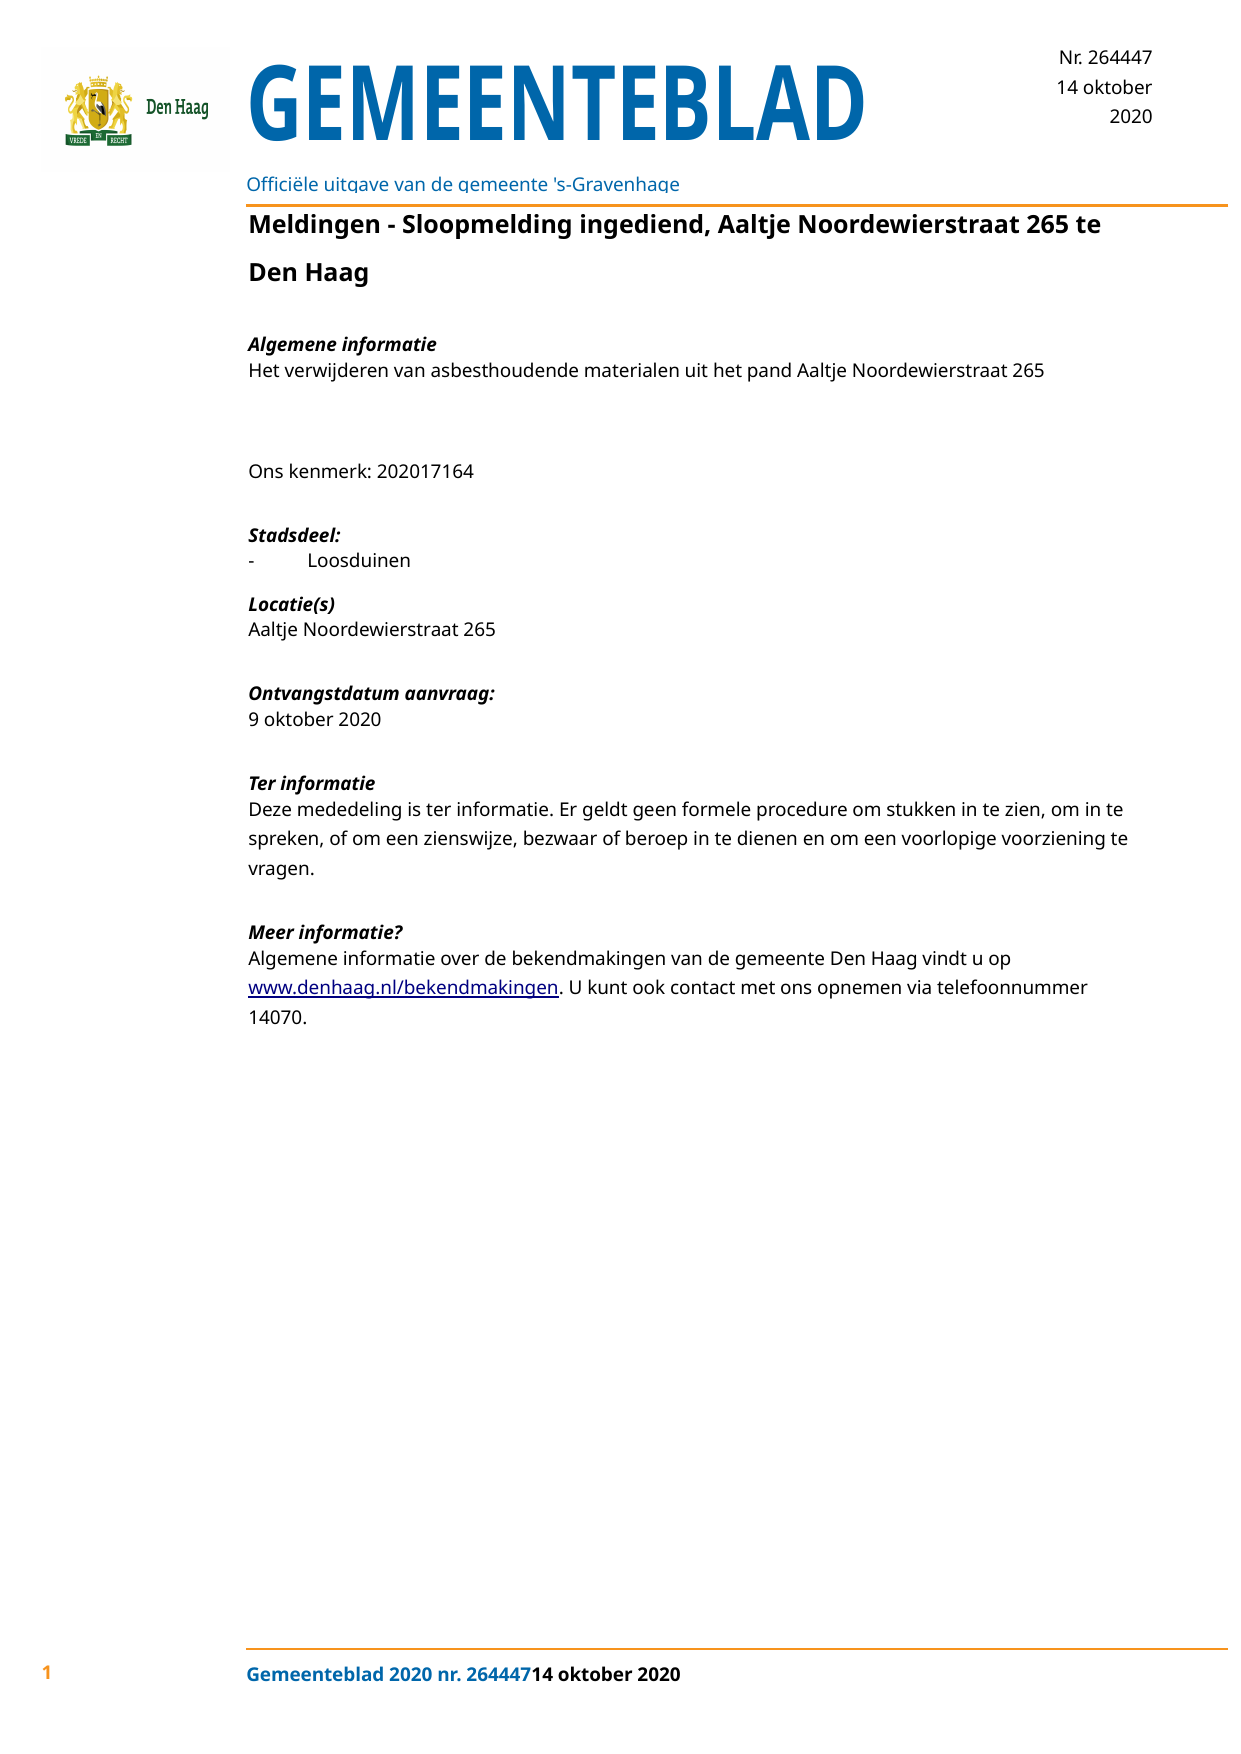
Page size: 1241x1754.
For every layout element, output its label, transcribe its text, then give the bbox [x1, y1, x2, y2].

list Loosduinen [248, 548, 1152, 573]
text 9 oktober 2020 [248, 706, 1152, 732]
text Algemene informatie over de bekendmakingen van de gemeente Den Haag vindt u op www.denhaag.nl/bekendmakingen. U kunt ook contact met ons opnemen via telefoonnummer 14070. [248, 945, 1152, 1030]
text Aaltje Noordewierstraat 265 [248, 617, 1152, 642]
text Het verwijderen van asbesthoudende materialen uit het pand Aaltje Noordewierstraat 265 [248, 357, 1152, 383]
text Stadsdeel: [248, 522, 1152, 548]
text Deze mededeling is ter informatie. Er geldt geen formele procedure om stukken in te zien, om in te spreken, of om een zienswijze, bezwaar of beroep in te dienen en om een voorlopige voorziening te vragen. [248, 796, 1152, 881]
text Locatie(s) [248, 591, 1152, 617]
text Ons kenmerk: 202017164 [248, 458, 1152, 484]
text Ter informatie [248, 770, 1152, 796]
picture [41, 47, 231, 172]
text Meer informatie? [248, 919, 1152, 945]
text Ontvangstdatum aanvraag: [248, 681, 1152, 706]
text Meldingen - Sloopmelding ingediend, Aaltje Noordewierstraat 265 te Den Haag [248, 207, 1152, 288]
text Algemene informatie [248, 331, 1152, 357]
